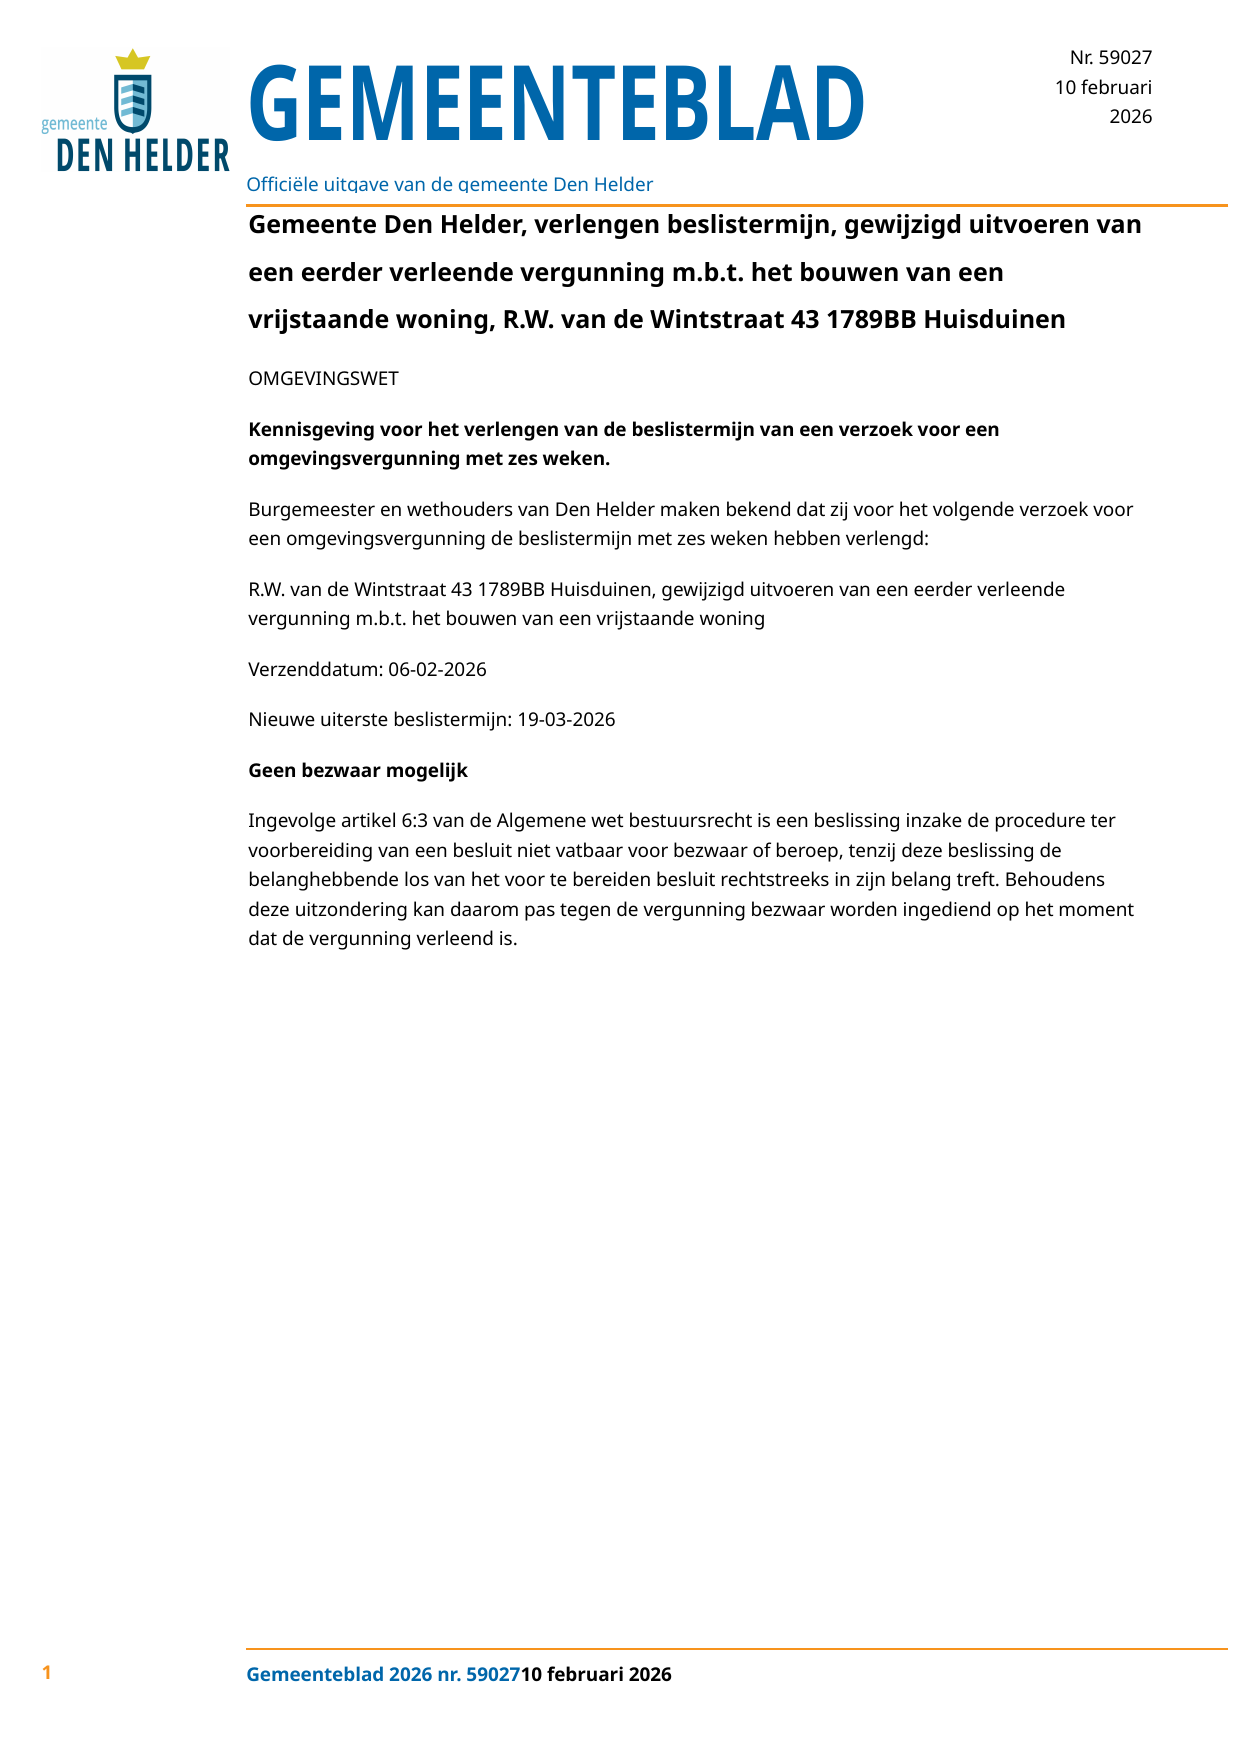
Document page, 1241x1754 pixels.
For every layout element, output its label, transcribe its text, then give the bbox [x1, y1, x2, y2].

text Verzenddatum: 06-02-2026 [248, 656, 1152, 682]
text OMGEVINGSWET [248, 366, 1152, 391]
picture [41, 47, 231, 172]
picture [220, 160, 224, 172]
picture [130, 157, 135, 172]
picture [63, 144, 68, 165]
text Geen bezwaar mogelijk [248, 757, 1152, 782]
picture [182, 144, 187, 165]
text Kennisgeving voor het verlengen van de beslistermijn van een verzoek voor een omgevingsvergunning met zes weken. [248, 416, 1152, 471]
picture [100, 154, 106, 172]
text Gemeente Den Helder, verlengen beslistermijn, gewijzigd uitvoeren van een eerder verleende vergunning m.b.t. het bouwen van een vrijstaande woning, R.W. van de Wintstraat 43 1789BB Huisduinen [248, 207, 1152, 336]
text Burgemeester en wethouders van Den Helder maken bekend dat zij voor het volgende verzoek voor een omgevingsvergunning de beslistermijn met zes weken hebben verlengd: [248, 496, 1152, 551]
text R.W. van de Wintstraat 43 1789BB Huisduinen, gewijzigd uitvoeren van een eerder verleende vergunning m.b.t. het bouwen van een vrijstaande woning [248, 576, 1152, 631]
text Ingevolge artikel 6:3 van de Algemene wet bestuursrecht is een beslissing inzake de procedure ter voorbereiding van een besluit niet vatbaar voor bezwaar of beroep, tenzij deze beslissing de belanghebbende los van het voor te bereiden besluit rechtstreeks in zijn belang treft. Behoudens deze uitzondering kan daarom pas tegen de vergunning bezwaar worden ingediend op het moment dat de vergunning verleend is. [248, 807, 1152, 951]
text Nieuwe uiterste beslistermijn: 19-03-2026 [248, 706, 1152, 732]
